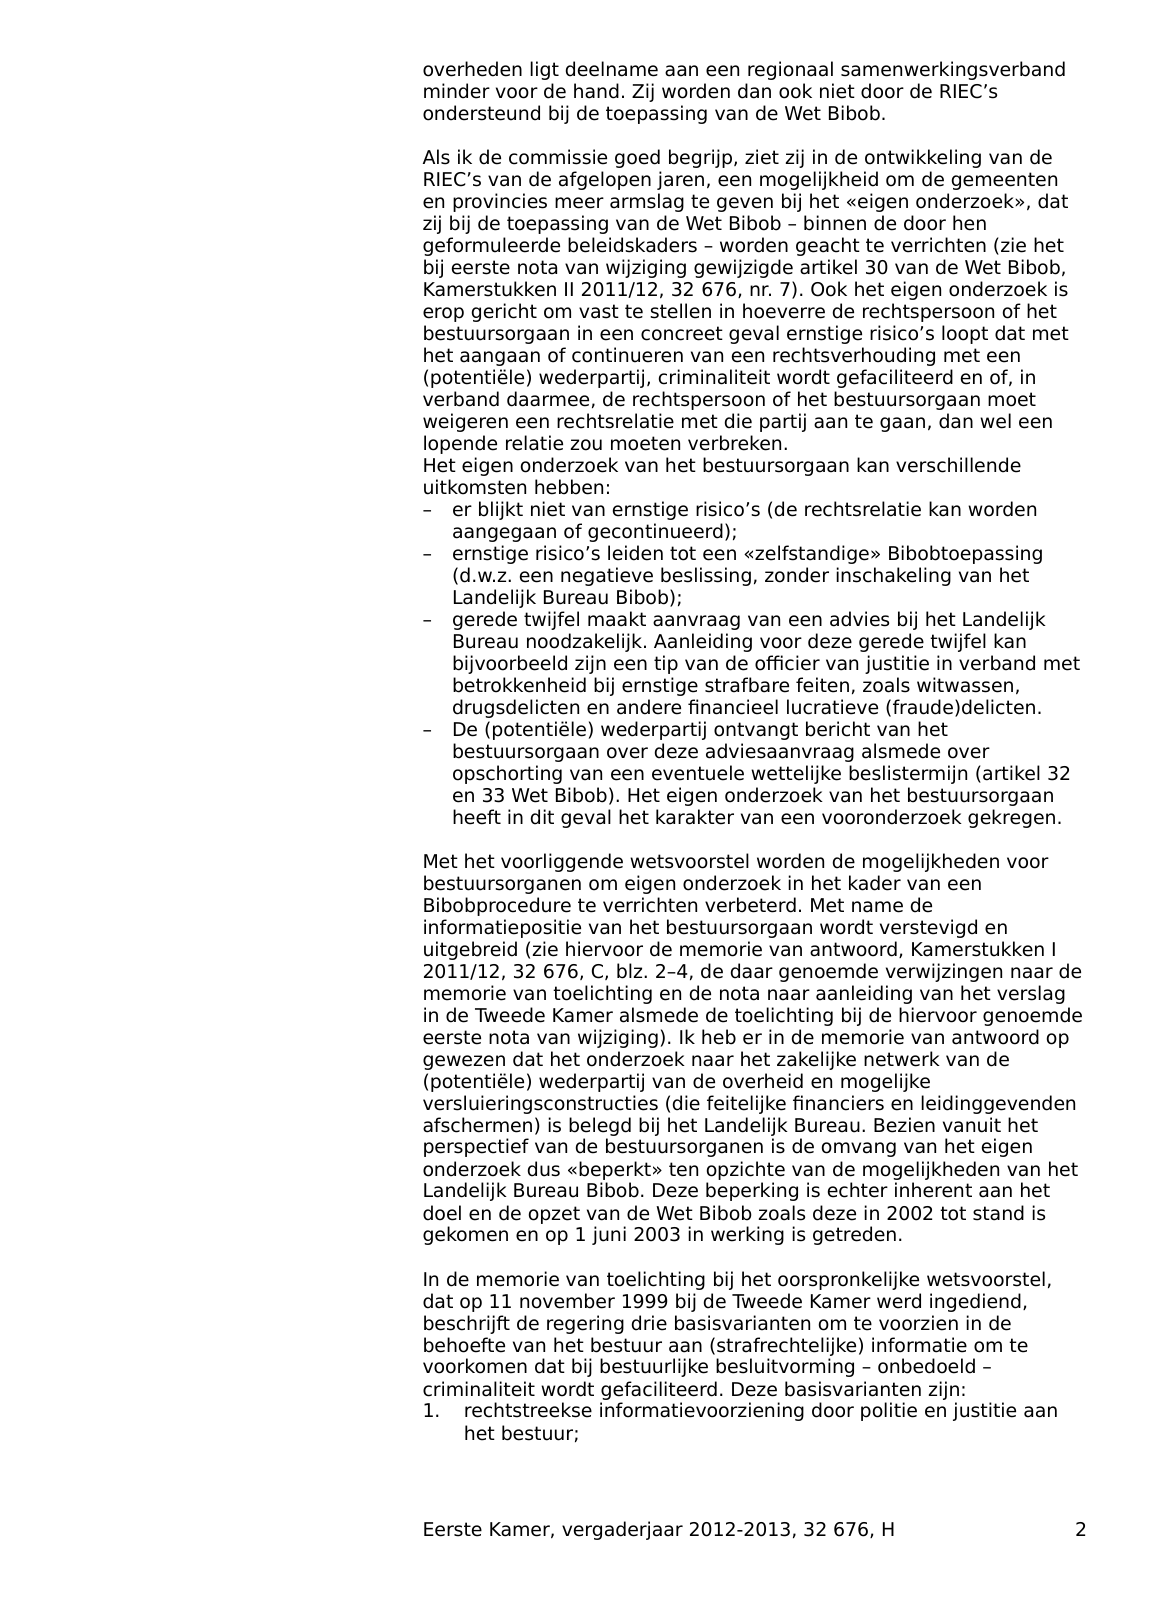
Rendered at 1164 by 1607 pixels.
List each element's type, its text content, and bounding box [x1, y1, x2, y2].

text – gerede twijfel maakt aanvraag van een advies bij het Landelijk Bureau noodzakelijk. Aanleiding voor deze gerede twijfel kan bijvoorbeeld zijn een tip van de officier van justitie in verband met betrokkenheid bij ernstige strafbare feiten, zoals witwassen, drugsdelicten en andere financieel lucratieve (fraude)delicten. [422, 609, 1087, 719]
text – ernstige risico’s leiden tot een «zelfstandige» Bibobtoepassing (d.w.z. een negatieve beslissing, zonder inschakeling van het Landelijk Bureau Bibob); [422, 543, 1087, 609]
text overheden ligt deelname aan een regionaal samenwerkingsverband minder voor de hand. Zij worden dan ook niet door de RIEC’s ondersteund bij de toepassing van de Wet Bibob. [422, 59, 1087, 125]
text 1. rechtstreekse informatievoorziening door politie en justitie aan het bestuur; [422, 1400, 1087, 1444]
text In de memorie van toelichting bij het oorspronkelijke wetsvoorstel, dat op 11 november 1999 bij de Tweede Kamer werd ingediend, beschrijft de regering drie basisvarianten om te voorzien in de behoefte van het bestuur aan (strafrechtelijke) informatie om te voorkomen dat bij bestuurlijke besluitvorming – onbedoeld – criminaliteit wordt gefaciliteerd. Deze basisvarianten zijn: [422, 1268, 1087, 1400]
text – De (potentiële) wederpartij ontvangt bericht van het bestuursorgaan over deze adviesaanvraag alsmede over opschorting van een eventuele wettelijke beslistermijn (artikel 32 en 33 Wet Bibob). Het eigen onderzoek van het bestuursorgaan heeft in dit geval het karakter van een vooronderzoek gekregen. [422, 719, 1087, 828]
text Als ik de commissie goed begrijp, ziet zij in de ontwikkeling van de RIEC’s van de afgelopen jaren, een mogelijkheid om de gemeenten en provincies meer armslag te geven bij het «eigen onderzoek», dat zij bij de toepassing van de Wet Bibob – binnen de door hen geformuleerde beleidskaders – worden geacht te verrichten (zie het bij eerste nota van wijziging gewijzigde artikel 30 van de Wet Bibob, Kamerstukken II 2011/12, 32 676, nr. 7). Ook het eigen onderzoek is erop gericht om vast te stellen in hoeverre de rechtspersoon of het bestuursorgaan in een concreet geval ernstige risico’s loopt dat met het aangaan of continueren van een rechtsverhouding met een (potentiële) wederpartij, criminaliteit wordt gefaciliteerd en of, in verband daarmee, de rechtspersoon of het bestuursorgaan moet weigeren een rechtsrelatie met die partij aan te gaan, dan wel een lopende relatie zou moeten verbreken. [422, 147, 1087, 455]
text – er blijkt niet van ernstige risico’s (de rechtsrelatie kan worden aangegaan of gecontinueerd); [422, 499, 1087, 543]
text Met het voorliggende wetsvoorstel worden de mogelijkheden voor bestuursorganen om eigen onderzoek in het kader van een Bibobprocedure te verrichten verbeterd. Met name de informatiepositie van het bestuursorgaan wordt verstevigd en uitgebreid (zie hiervoor de memorie van antwoord, Kamerstukken I 2011/12, 32 676, C, blz. 2–4, de daar genoemde verwijzingen naar de memorie van toelichting en de nota naar aanleiding van het verslag in de Tweede Kamer alsmede de toelichting bij de hiervoor genoemde eerste nota van wijziging). Ik heb er in de memorie van antwoord op gewezen dat het onderzoek naar het zakelijke netwerk van de (potentiële) wederpartij van de overheid en mogelijke versluieringsconstructies (die feitelijke financiers en leidinggevenden afschermen) is belegd bij het Landelijk Bureau. Bezien vanuit het perspectief van de bestuursorganen is de omvang van het eigen onderzoek dus «beperkt» ten opzichte van de mogelijkheden van het Landelijk Bureau Bibob. Deze beperking is echter inherent aan het doel en de opzet van de Wet Bibob zoals deze in 2002 tot stand is gekomen en op 1 juni 2003 in werking is getreden. [422, 851, 1087, 1246]
text Het eigen onderzoek van het bestuursorgaan kan verschillende uitkomsten hebben: [422, 455, 1087, 499]
